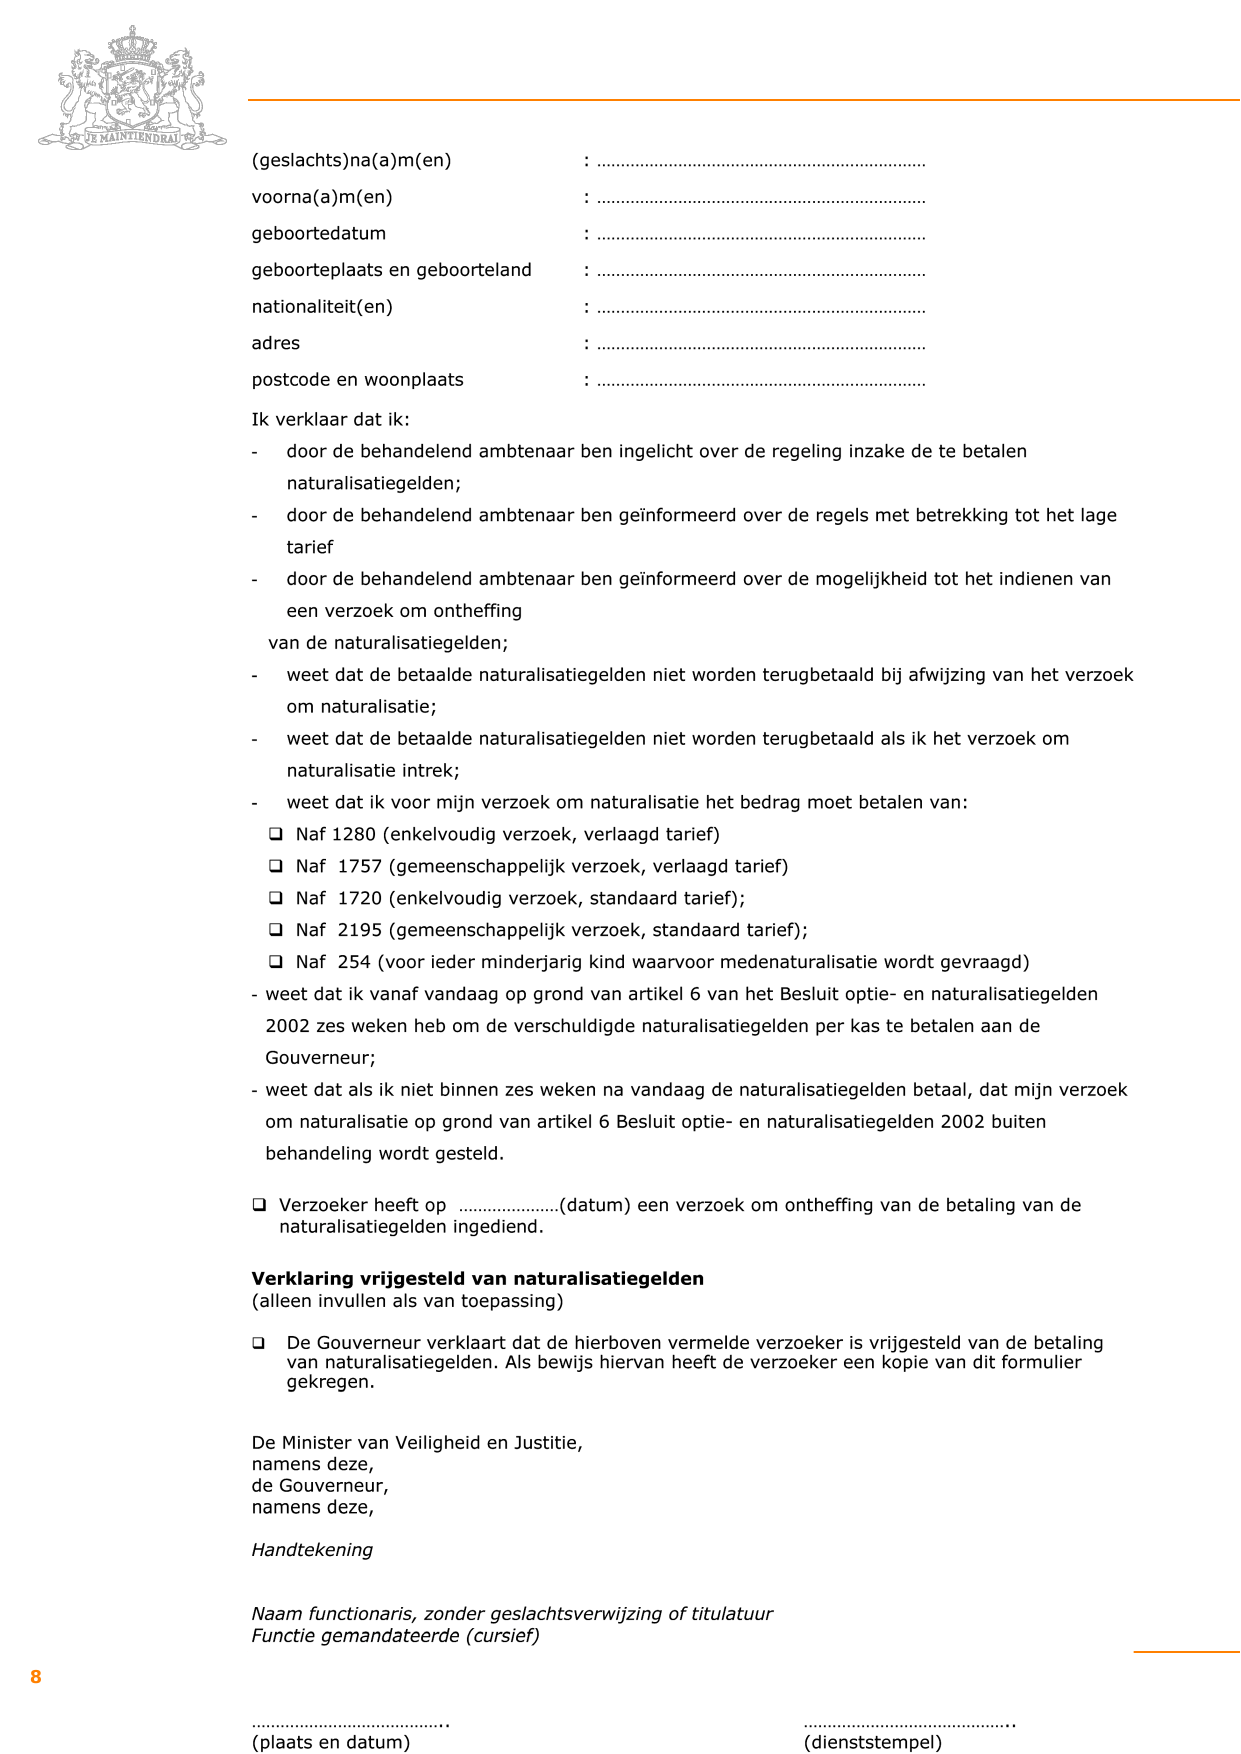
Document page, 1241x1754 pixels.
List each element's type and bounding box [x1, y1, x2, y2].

picture [248, 151, 1134, 1754]
picture [38, 25, 227, 150]
